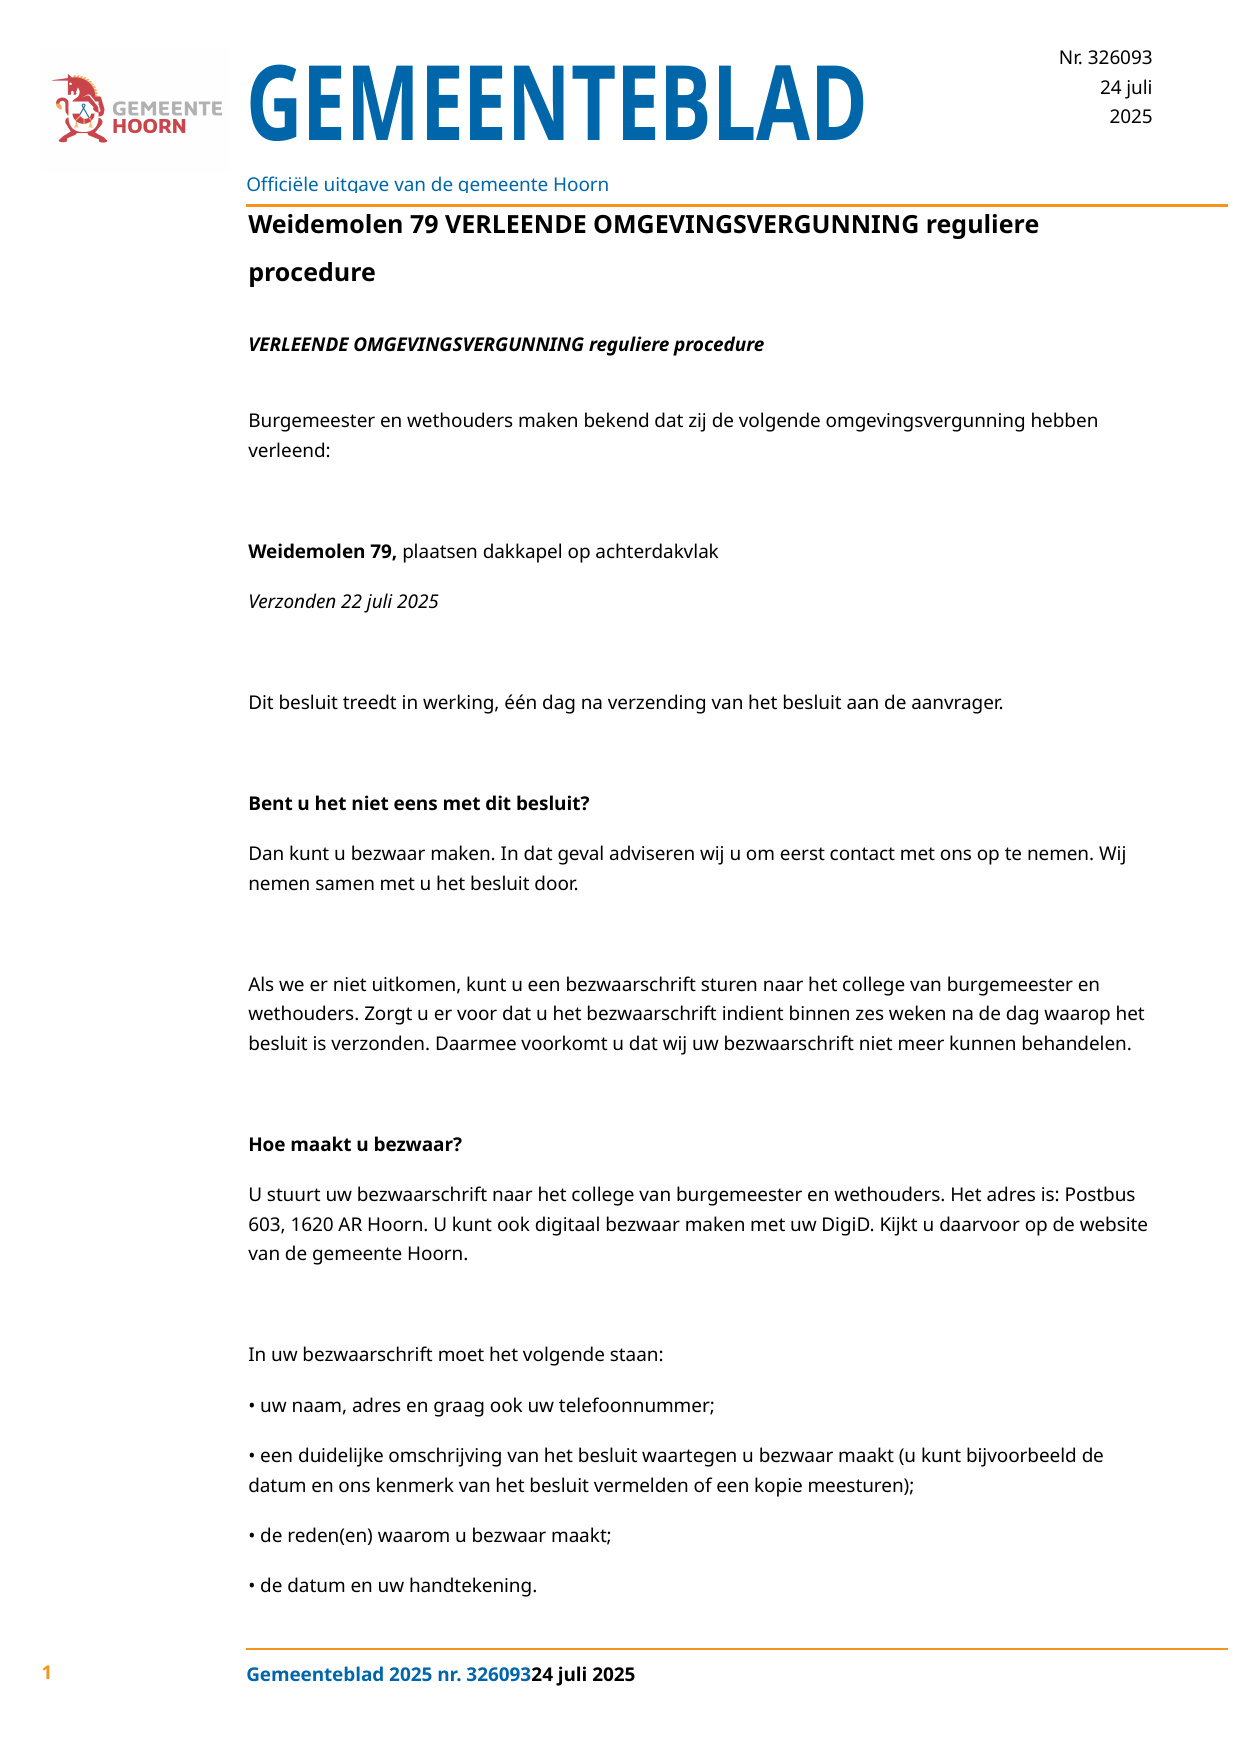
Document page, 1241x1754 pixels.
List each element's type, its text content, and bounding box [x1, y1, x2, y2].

picture [41, 47, 231, 172]
text • de datum en uw handtekening. [248, 1573, 1152, 1598]
text Verzonden 22 juli 2025 [248, 588, 1152, 614]
text In uw bezwaarschrift moet het volgende staan: [248, 1341, 1152, 1367]
text Burgemeester en wethouders maken bekend dat zij de volgende omgevingsvergunning hebben verleend: [248, 408, 1152, 463]
text U stuurt uw bezwaarschrift naar het college van burgemeester en wethouders. Het adres is: Postbus 603, 1620 AR Hoorn. U kunt ook digitaal bezwaar maken met uw DigiD. Kijkt u daarvoor op de website van de gemeente Hoorn. [248, 1181, 1152, 1266]
text • de reden(en) waarom u bezwaar maakt; [248, 1522, 1152, 1548]
text Weidemolen 79 VERLEENDE OMGEVINGSVERGUNNING reguliere procedure [248, 207, 1152, 288]
text Dit besluit treedt in werking, één dag na verzending van het besluit aan de aanvrager. [248, 689, 1152, 715]
text • een duidelijke omschrijving van het besluit waartegen u bezwaar maakt (u kunt bijvoorbeeld de datum en ons kenmerk van het besluit vermelden of een kopie meesturen); [248, 1442, 1152, 1497]
text • uw naam, adres en graag ook uw telefoonnummer; [248, 1392, 1152, 1417]
text Hoe maakt u bezwaar? [248, 1131, 1152, 1157]
text Dan kunt u bezwaar maken. In dat geval adviseren wij u om eerst contact met ons op te nemen. Wij nemen samen met u het besluit door. [248, 841, 1152, 896]
text Bent u het niet eens met dit besluit? [248, 790, 1152, 816]
text Weidemolen 79, plaatsen dakkapel op achterdakvlak [248, 538, 1152, 564]
text Als we er niet uitkomen, kunt u een bezwaarschrift sturen naar het college van burgemeester en wethouders. Zorgt u er voor dat u het bezwaarschrift indient binnen zes weken na de dag waarop het besluit is verzonden. Daarmee voorkomt u dat wij uw bezwaarschrift niet meer kunnen behandelen. [248, 971, 1152, 1056]
text VERLEENDE OMGEVINGSVERGUNNING reguliere procedure [248, 331, 1152, 357]
